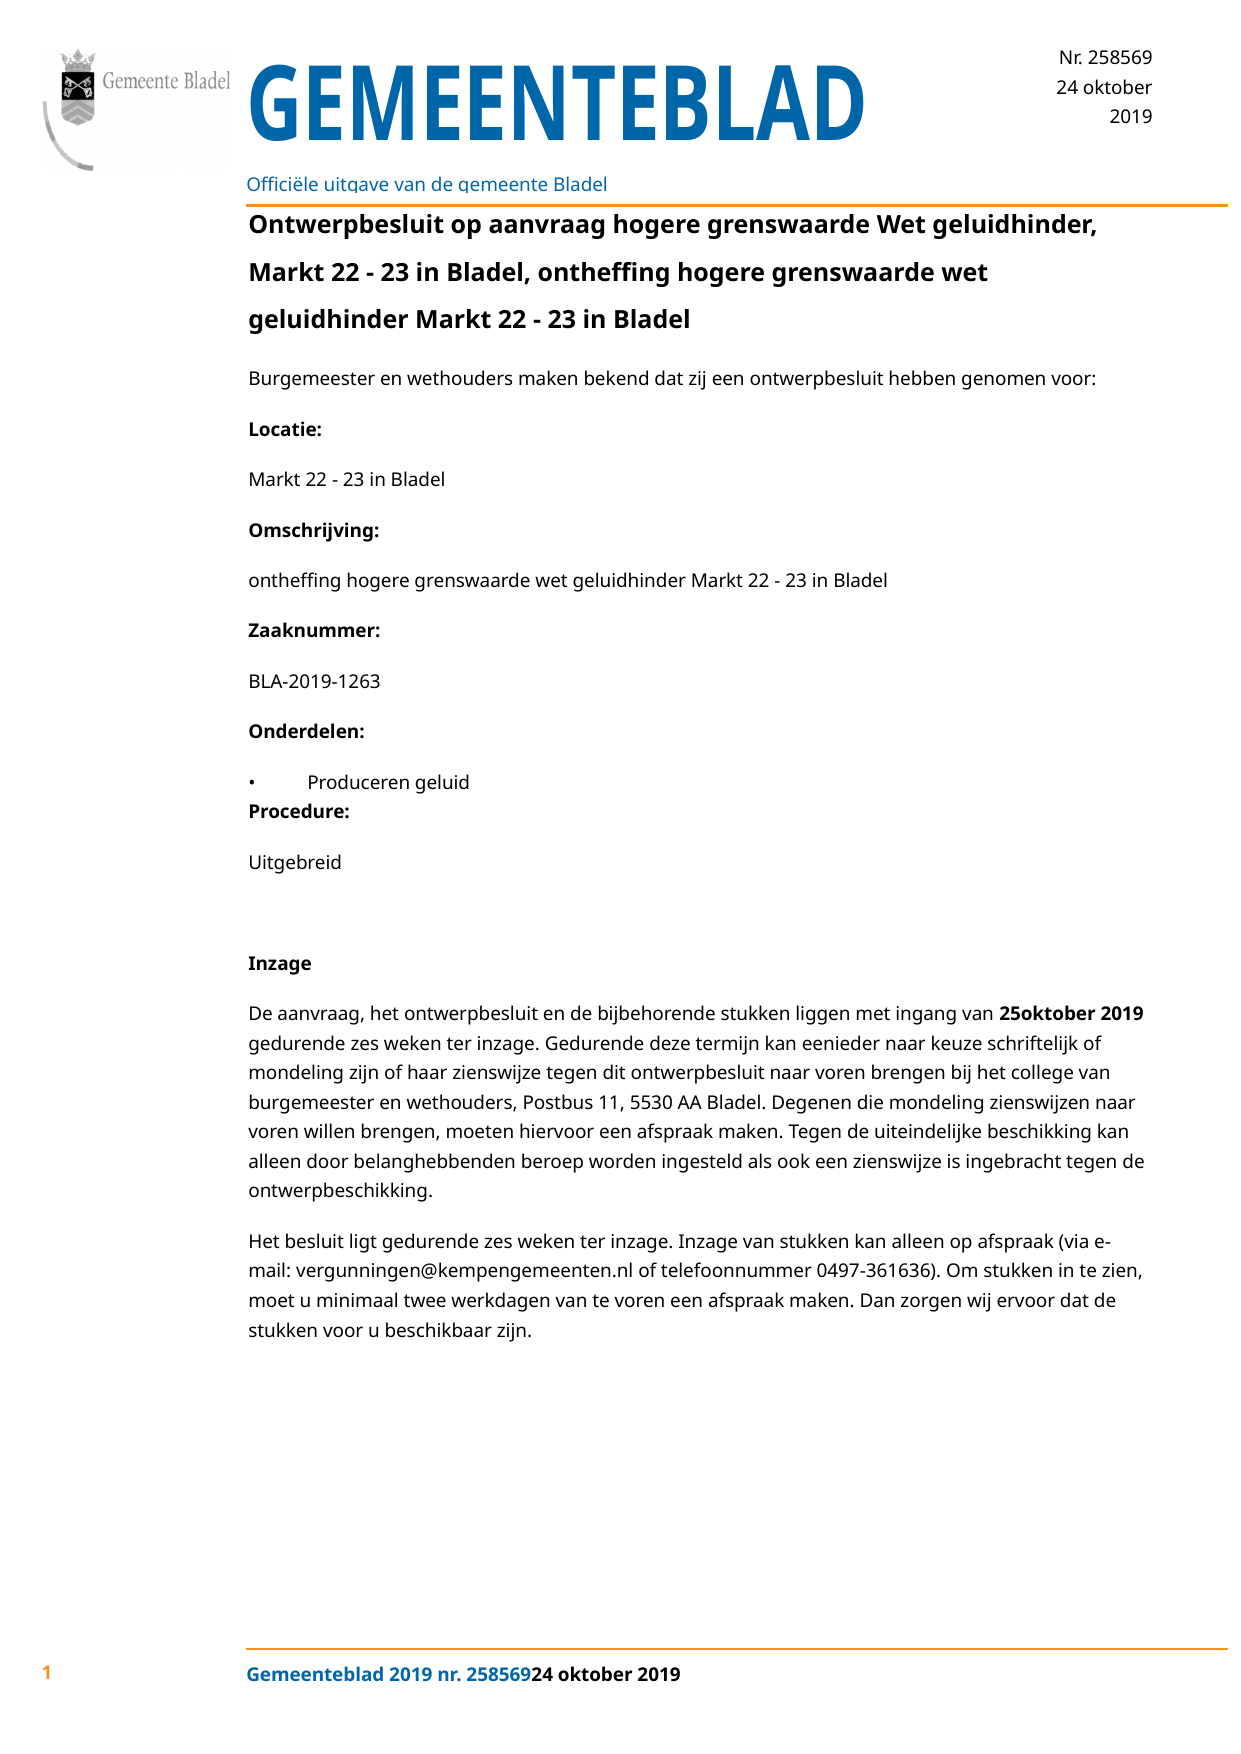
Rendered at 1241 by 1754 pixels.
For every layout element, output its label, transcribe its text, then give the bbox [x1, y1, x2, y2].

picture [41, 47, 231, 172]
text Markt 22 - 23 in Bladel [248, 466, 1152, 492]
text Onderdelen: [248, 718, 1152, 744]
text Zaaknummer: [248, 618, 1152, 643]
text Ontwerpbesluit op aanvraag hogere grenswaarde Wet geluidhinder, Markt 22 - 23 in Bladel, ontheffing hogere grenswaarde wet geluidhinder Markt 22 - 23 in Bladel [248, 207, 1152, 336]
text Burgemeester en wethouders maken bekend dat zij een ontwerpbesluit hebben genomen voor: [248, 366, 1152, 391]
text BLA-2019-1263 [248, 668, 1152, 694]
text De aanvraag, het ontwerpbesluit en de bijbehorende stukken liggen met ingang van 25oktober 2019 gedurende zes weken ter inzage. Gedurende deze termijn kan eenieder naar keuze schriftelijk of mondeling zijn of haar zienswijze tegen dit ontwerpbesluit naar voren brengen bij het college van burgemeester en wethouders, Postbus 11, 5530 AA Bladel. Degenen die mondeling zienswijzen naar voren willen brengen, moeten hiervoor een afspraak maken. Tegen de uiteindelijke beschikking kan alleen door belanghebbenden beroep worden ingesteld als ook een zienswijze is ingebracht tegen de ontwerpbeschikking. [248, 1000, 1152, 1203]
text ontheffing hogere grenswaarde wet geluidhinder Markt 22 - 23 in Bladel [248, 567, 1152, 593]
text Locatie: [248, 416, 1152, 442]
text Het besluit ligt gedurende zes weken ter inzage. Inzage van stukken kan alleen op afspraak (via e-mail: vergunningen@kempengemeenten.nl of telefoonnummer 0497-361636). Om stukken in te zien, moet u minimaal twee werkdagen van te voren een afspraak maken. Dan zorgen wij ervoor dat de stukken voor u beschikbaar zijn. [248, 1228, 1152, 1342]
text Uitgebreid [248, 849, 1152, 874]
text Omschrijving: [248, 517, 1152, 542]
text Procedure: [248, 798, 1152, 824]
text Inzage [248, 950, 1152, 975]
list Produceren geluid [248, 769, 1152, 794]
